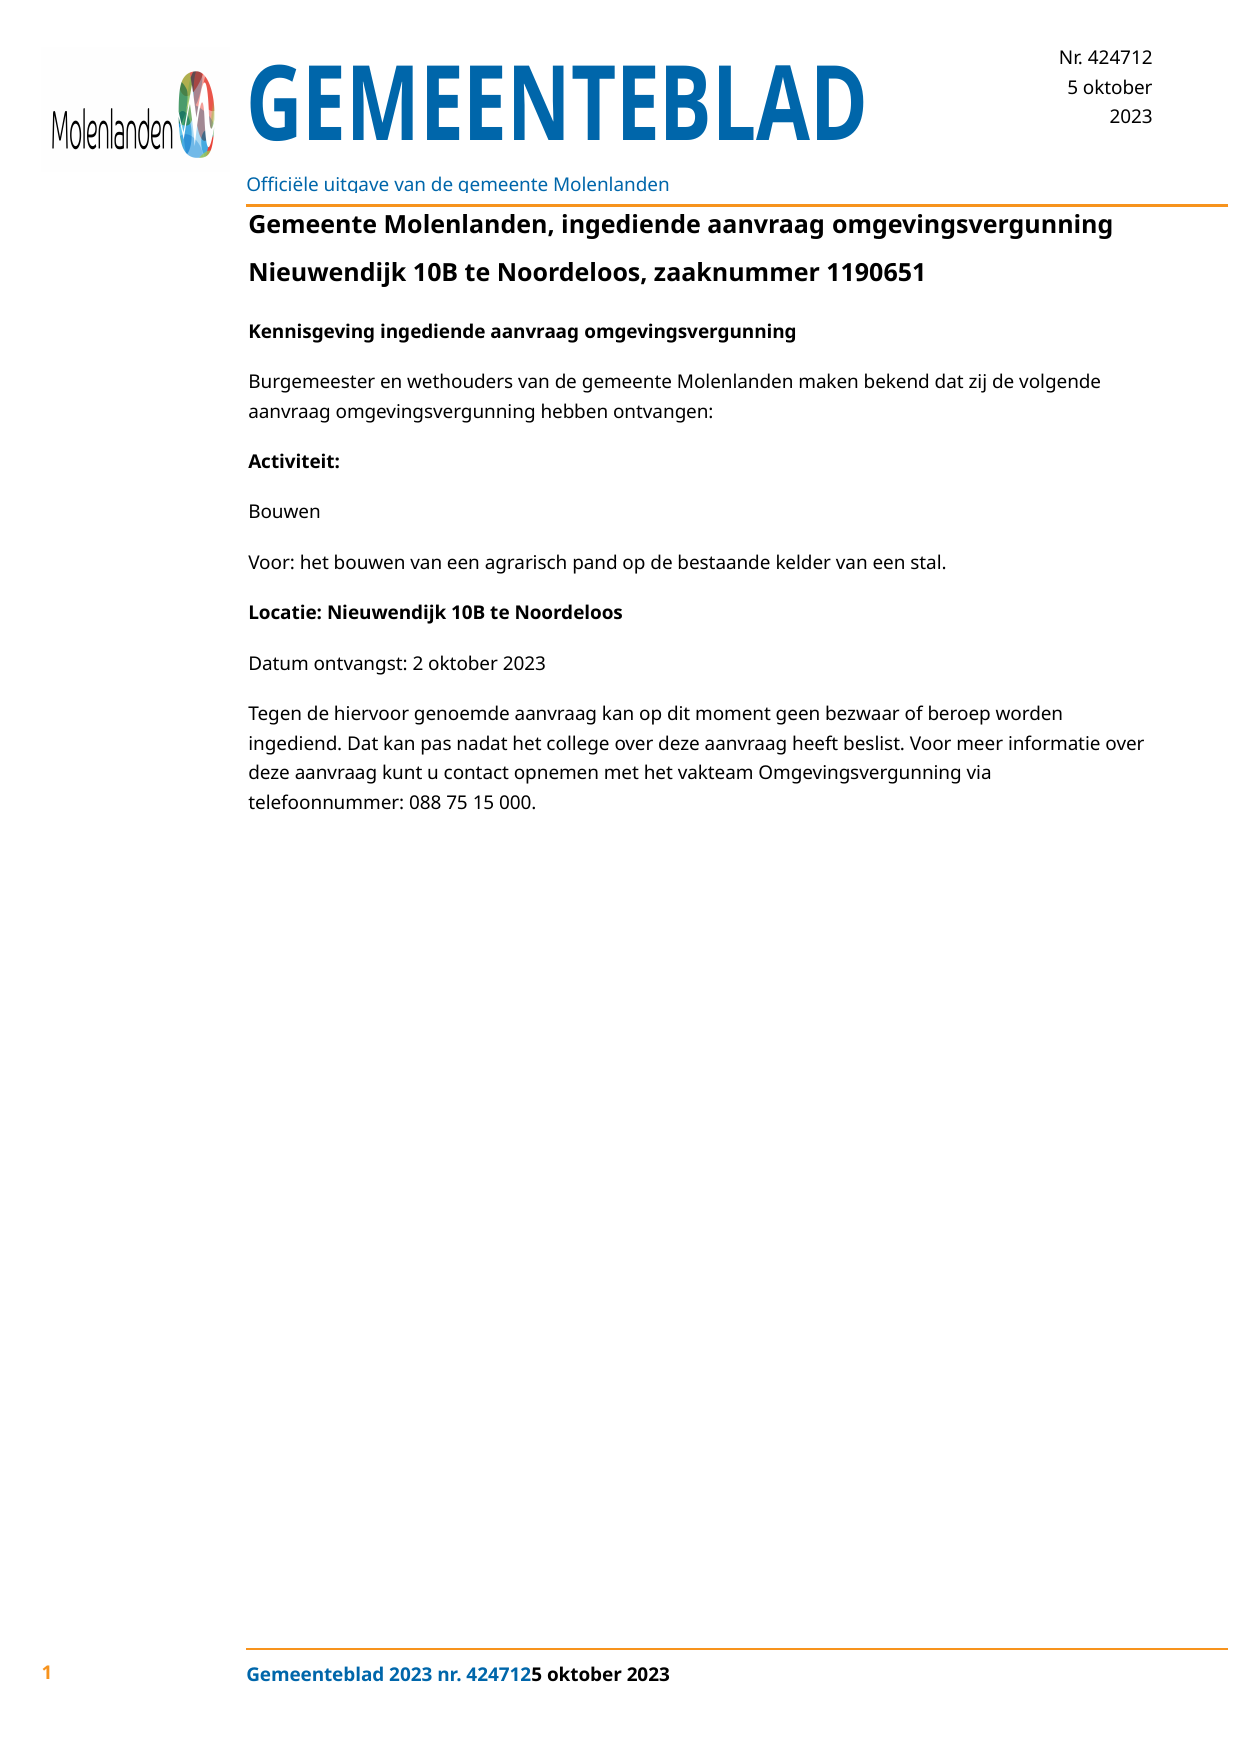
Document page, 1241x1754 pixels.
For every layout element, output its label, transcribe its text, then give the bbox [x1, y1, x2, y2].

text Bouwen [248, 499, 1152, 524]
text Tegen de hiervoor genoemde aanvraag kan op dit moment geen bezwaar of beroep worden ingediend. Dat kan pas nadat het college over deze aanvraag heeft beslist. Voor meer informatie over deze aanvraag kunt u contact opnemen met het vakteam Omgevingsvergunning via telefoonnummer: 088 75 15 000. [248, 700, 1152, 815]
text Activiteit: [248, 448, 1152, 474]
text Locatie: Nieuwendijk 10B te Noordeloos [248, 599, 1152, 625]
text Burgemeester en wethouders van de gemeente Molenlanden maken bekend dat zij de volgende aanvraag omgevingsvergunning hebben ontvangen: [248, 368, 1152, 424]
picture [41, 47, 231, 172]
text Voor: het bouwen van een agrarisch pand op de bestaande kelder van een stal. [248, 549, 1152, 575]
text Kennisgeving ingediende aanvraag omgevingsvergunning [248, 318, 1152, 344]
text Datum ontvangst: 2 oktober 2023 [248, 650, 1152, 676]
text Gemeente Molenlanden, ingediende aanvraag omgevingsvergunning Nieuwendijk 10B te Noordeloos, zaaknummer 1190651 [248, 207, 1152, 288]
